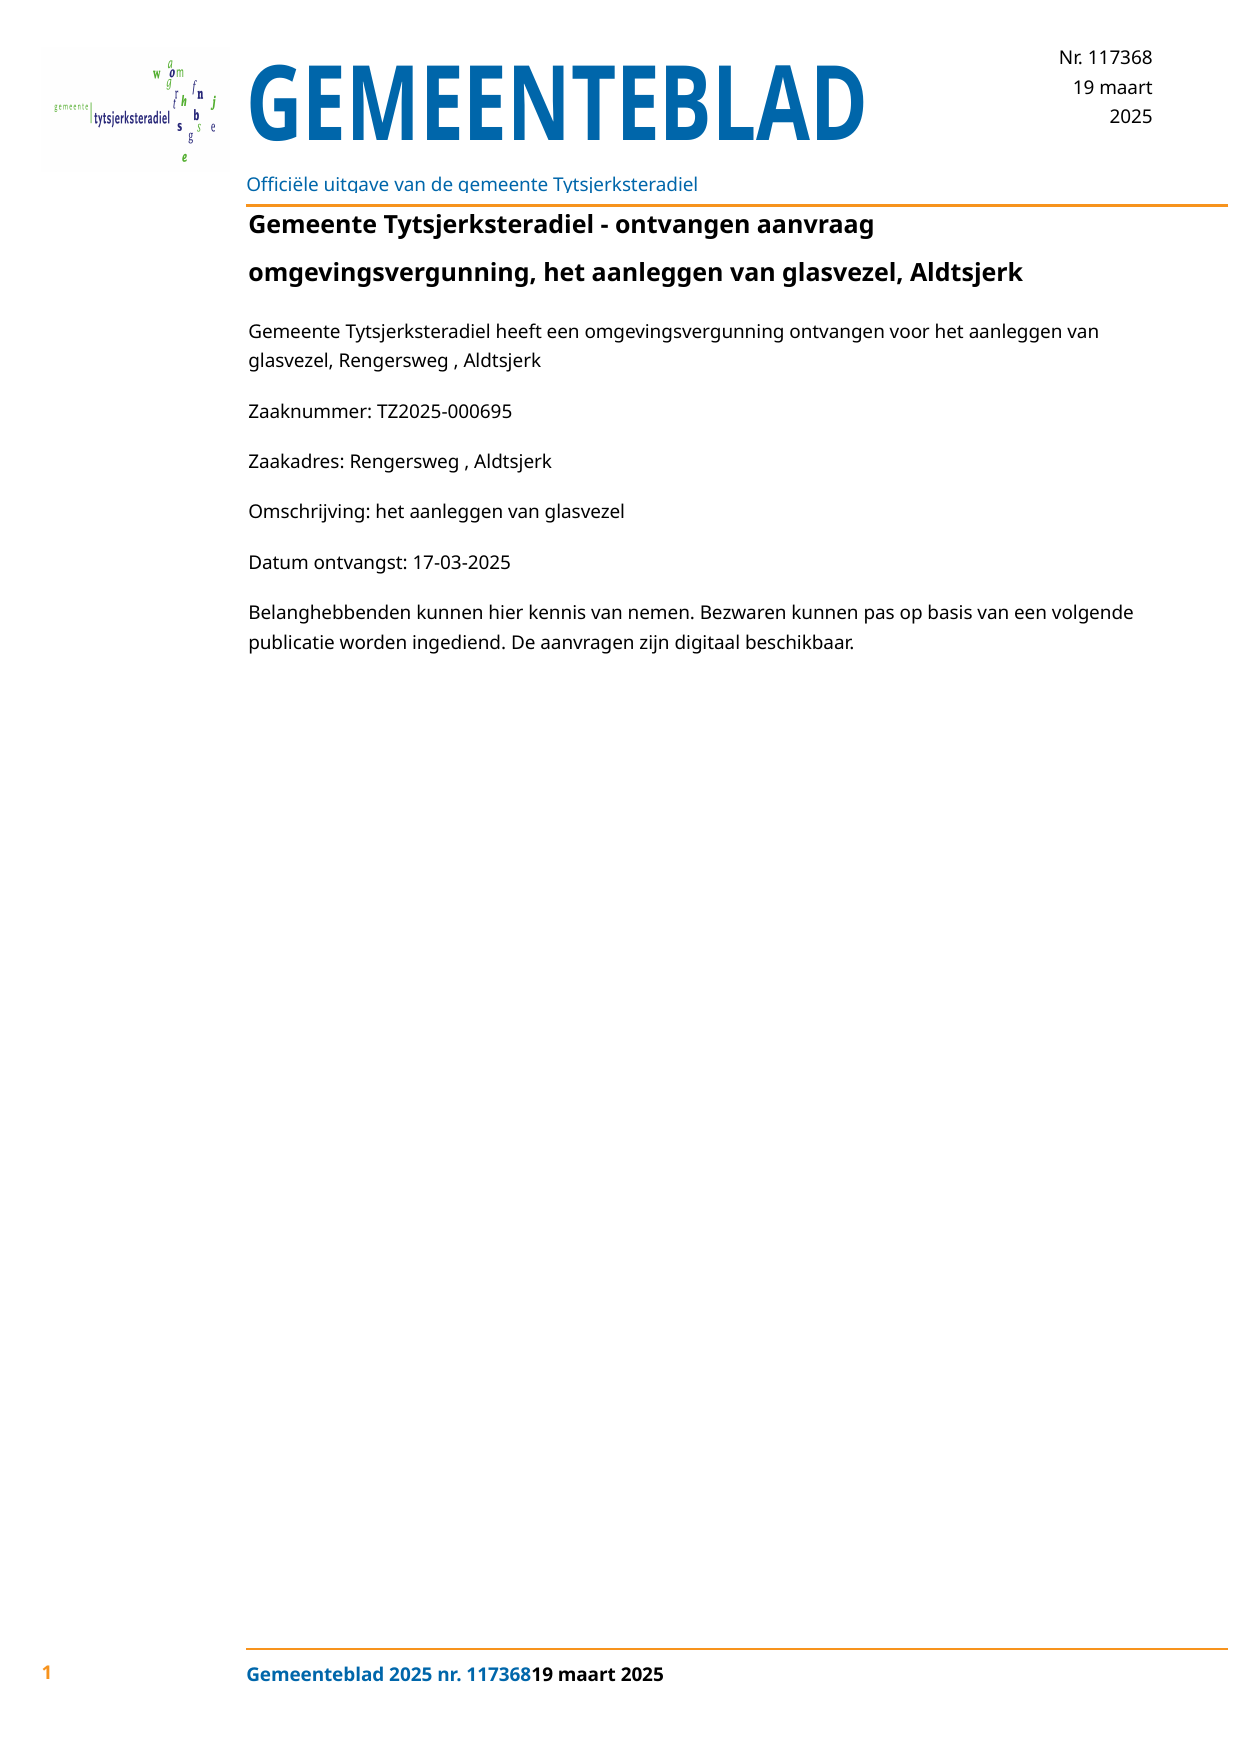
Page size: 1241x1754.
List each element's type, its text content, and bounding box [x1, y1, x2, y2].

text Gemeente Tytsjerksteradiel heeft een omgevingsvergunning ontvangen voor het aanleggen van glasvezel, Rengersweg , Aldtsjerk [248, 318, 1152, 373]
text Gemeente Tytsjerksteradiel - ontvangen aanvraag omgevingsvergunning, het aanleggen van glasvezel, Aldtsjerk [248, 207, 1152, 288]
picture [41, 47, 231, 172]
text Zaaknummer: TZ2025-000695 [248, 398, 1152, 424]
text Datum ontvangst: 17-03-2025 [248, 549, 1152, 575]
text Zaakadres: Rengersweg , Aldtsjerk [248, 448, 1152, 474]
text Omschrijving: het aanleggen van glasvezel [248, 499, 1152, 524]
text Belanghebbenden kunnen hier kennis van nemen. Bezwaren kunnen pas op basis van een volgende publicatie worden ingediend. De aanvragen zijn digitaal beschikbaar. [248, 599, 1152, 655]
